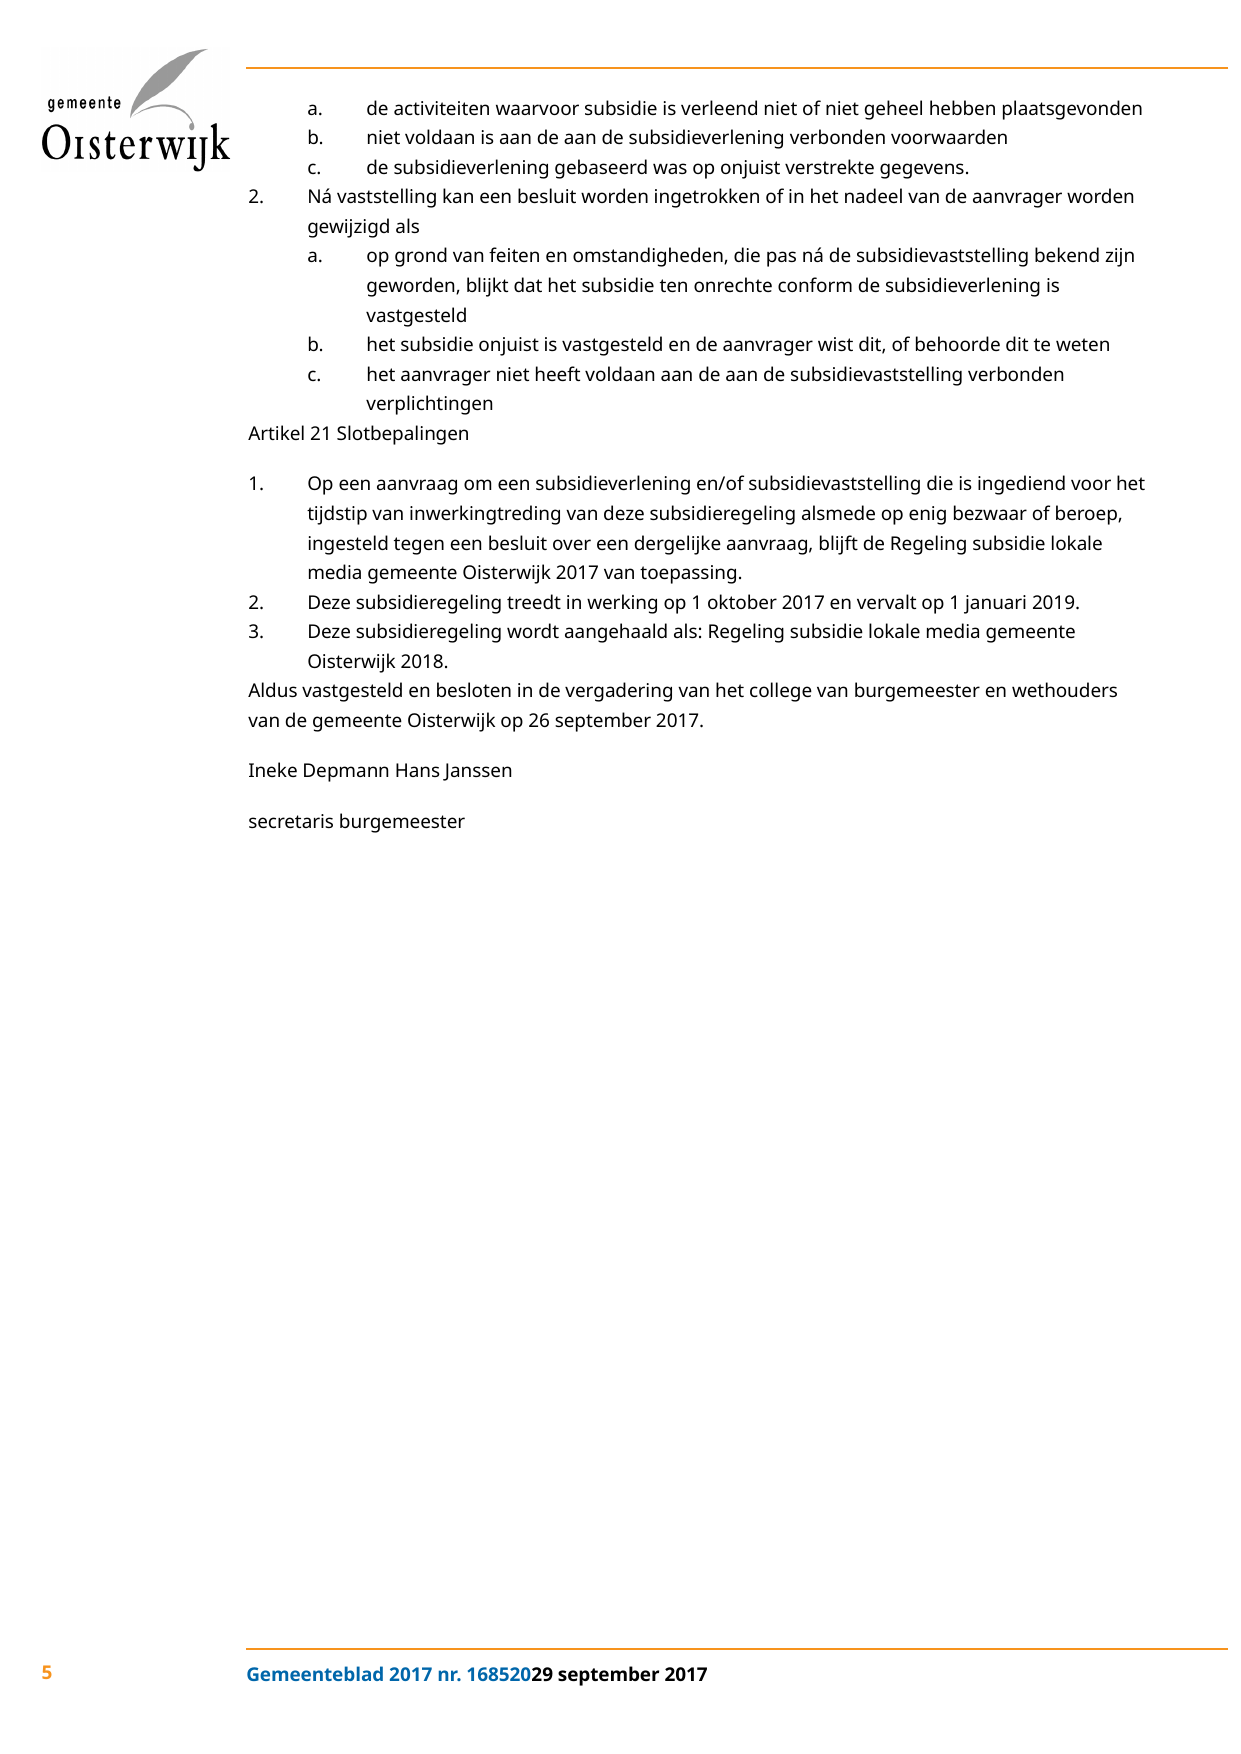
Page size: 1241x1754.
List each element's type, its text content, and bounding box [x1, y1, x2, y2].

text Artikel 21 Slotbepalingen [248, 420, 1152, 446]
list niet voldaan is aan de aan de subsidieverlening verbonden voorwaarden [307, 124, 1152, 150]
list het aanvrager niet heeft voldaan aan de aan de subsidievaststelling verbonden verplichtingen [307, 361, 1152, 416]
list het subsidie onjuist is vastgesteld en de aanvrager wist dit, of behoorde dit te weten [307, 331, 1152, 357]
list Deze subsidieregeling treedt in werking op 1 oktober 2017 en vervalt op 1 januari 2019. [248, 589, 1152, 615]
text Aldus vastgesteld en besloten in de vergadering van het college van burgemeester en wethouders van de gemeente Oisterwijk op 26 september 2017. [248, 678, 1152, 733]
list de subsidieverlening gebaseerd was op onjuist verstrekte gegevens. [307, 154, 1152, 180]
text Ineke Depmann Hans Janssen [248, 758, 1152, 783]
picture [41, 47, 231, 172]
list op grond van feiten en omstandigheden, die pas ná de subsidievaststelling bekend zijn geworden, blijkt dat het subsidie ten onrechte conform de subsidieverlening is vastgesteld [307, 243, 1152, 328]
list Ná vaststelling kan een besluit worden ingetrokken of in het nadeel van de aanvrager worden gewijzigd als [248, 183, 1152, 239]
list Deze subsidieregeling wordt aangehaald als: Regeling subsidie lokale media gemeente Oisterwijk 2018. [248, 618, 1152, 674]
list Op een aanvraag om een subsidieverlening en/of subsidievaststelling die is ingediend voor het tijdstip van inwerkingtreding van deze subsidieregeling alsmede op enig bezwaar of beroep, ingesteld tegen een besluit over een dergelijke aanvraag, blijft de Regeling subsidie lokale media gemeente Oisterwijk 2017 van toepassing. [248, 471, 1152, 585]
text secretaris burgemeester [248, 808, 1152, 834]
list de activiteiten waarvoor subsidie is verleend niet of niet geheel hebben plaatsgevonden [307, 95, 1152, 121]
